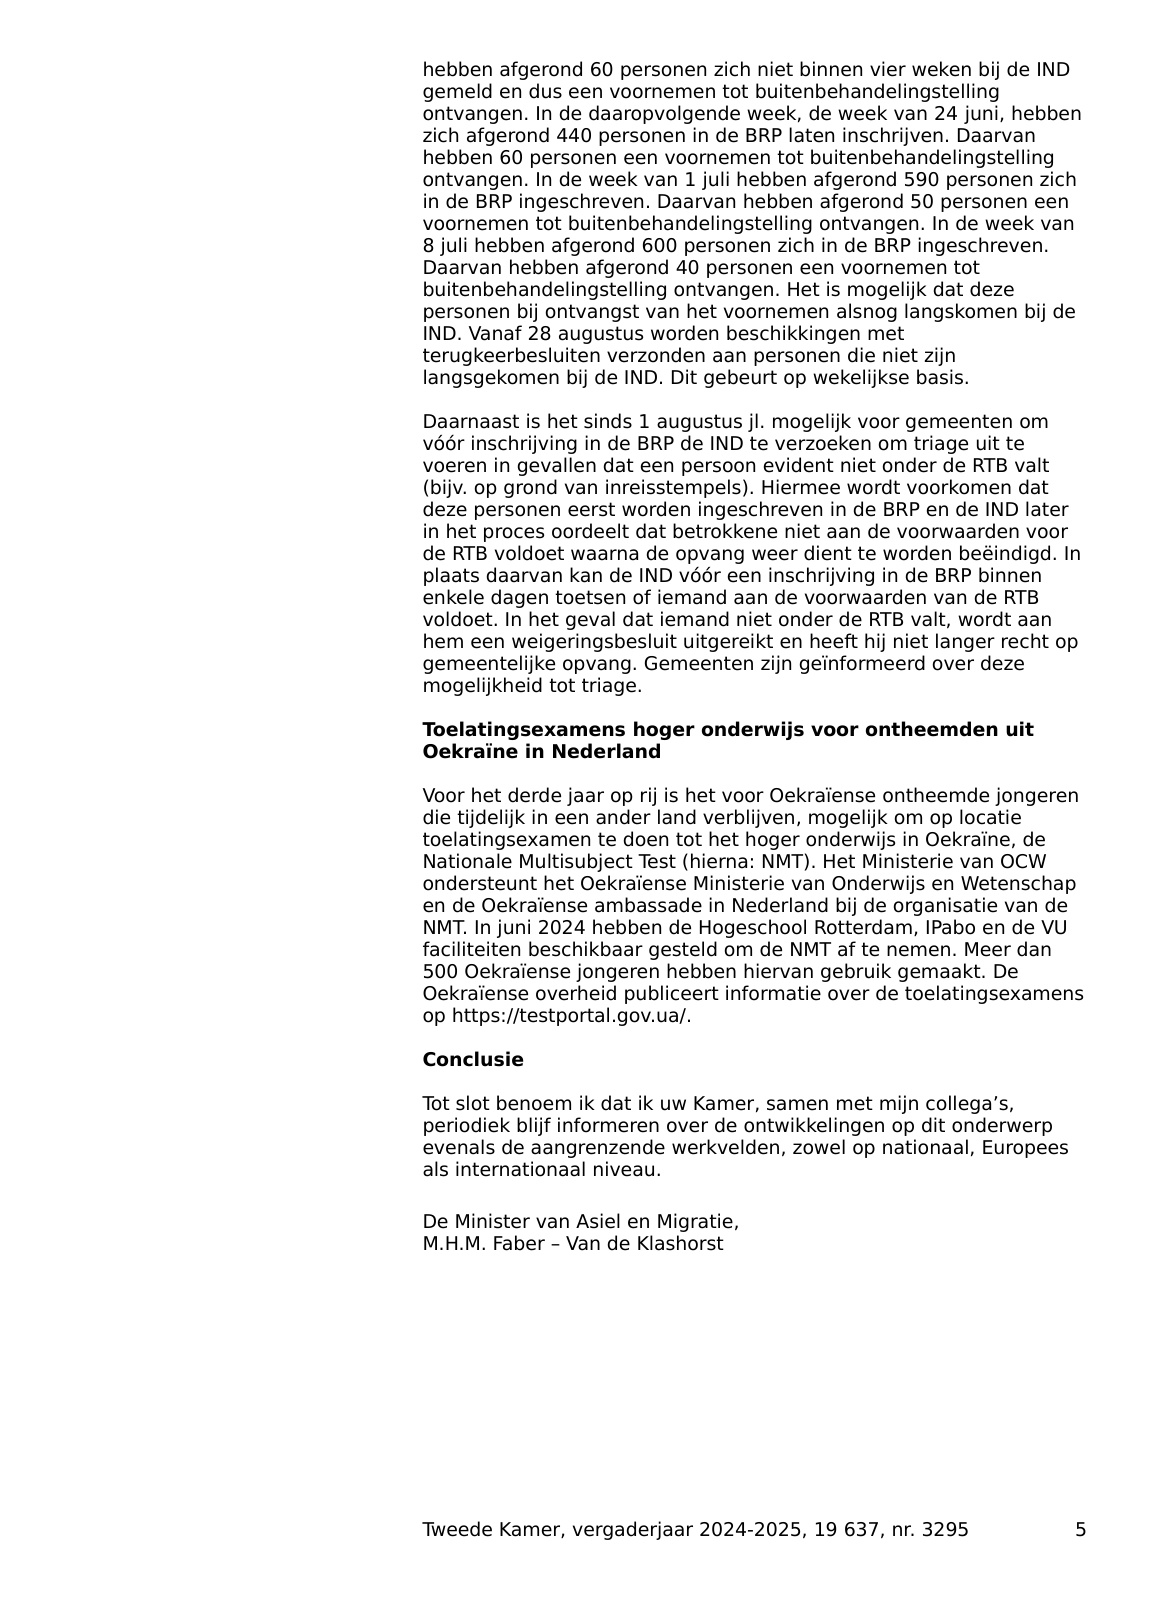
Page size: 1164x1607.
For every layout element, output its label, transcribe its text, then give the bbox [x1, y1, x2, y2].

text Tot slot benoem ik dat ik uw Kamer, samen met mijn collega’s, periodiek blijf informeren over de ontwikkelingen op dit onderwerp evenals de aangrenzende werkvelden, zowel op nationaal, Europees als internationaal niveau. [422, 1093, 1087, 1181]
text hebben afgerond 60 personen zich niet binnen vier weken bij de IND gemeld en dus een voornemen tot buitenbehandelingstelling ontvangen. In de daaropvolgende week, de week van 24 juni, hebben zich afgerond 440 personen in de BRP laten inschrijven. Daarvan hebben 60 personen een voornemen tot buitenbehandelingstelling ontvangen. In de week van 1 juli hebben afgerond 590 personen zich in de BRP ingeschreven. Daarvan hebben afgerond 50 personen een voornemen tot buitenbehandelingstelling ontvangen. In de week van 8 juli hebben afgerond 600 personen zich in de BRP ingeschreven. Daarvan hebben afgerond 40 personen een voornemen tot buitenbehandelingstelling ontvangen. Het is mogelijk dat deze personen bij ontvangst van het voornemen alsnog langskomen bij de IND. Vanaf 28 augustus worden beschikkingen met terugkeerbesluiten verzonden aan personen die niet zijn langsgekomen bij de IND. Dit gebeurt op wekelijkse basis. [422, 59, 1087, 389]
subtitle Conclusie [422, 1049, 1087, 1071]
subtitle Toelatingsexamens hoger onderwijs voor ontheemden uit Oekraïne in Nederland [422, 719, 1087, 763]
text Daarnaast is het sinds 1 augustus jl. mogelijk voor gemeenten om vóór inschrijving in de BRP de IND te verzoeken om triage uit te voeren in gevallen dat een persoon evident niet onder de RTB valt (bijv. op grond van inreisstempels). Hiermee wordt voorkomen dat deze personen eerst worden ingeschreven in de BRP en de IND later in het proces oordeelt dat betrokkene niet aan de voorwaarden voor de RTB voldoet waarna de opvang weer dient te worden beëindigd. In plaats daarvan kan de IND vóór een inschrijving in de BRP binnen enkele dagen toetsen of iemand aan de voorwaarden van de RTB voldoet. In het geval dat iemand niet onder de RTB valt, wordt aan hem een weigeringsbesluit uitgereikt en heeft hij niet langer recht op gemeentelijke opvang. Gemeenten zijn geïnformeerd over deze mogelijkheid tot triage. [422, 411, 1087, 697]
text De Minister van Asiel en Migratie, M.H.M. Faber – Van de Klashorst [422, 1211, 1087, 1255]
text Voor het derde jaar op rij is het voor Oekraïense ontheemde jongeren die tijdelijk in een ander land verblijven, mogelijk om op locatie toelatingsexamen te doen tot het hoger onderwijs in Oekraïne, de Nationale Multisubject Test (hierna: NMT). Het Ministerie van OCW ondersteunt het Oekraïense Ministerie van Onderwijs en Wetenschap en de Oekraïense ambassade in Nederland bij de organisatie van de NMT. In juni 2024 hebben de Hogeschool Rotterdam, IPabo en de VU faciliteiten beschikbaar gesteld om de NMT af te nemen. Meer dan 500 Oekraïense jongeren hebben hiervan gebruik gemaakt. De Oekraïense overheid publiceert informatie over de toelatingsexamens op https://testportal.gov.ua/. [422, 785, 1087, 1027]
